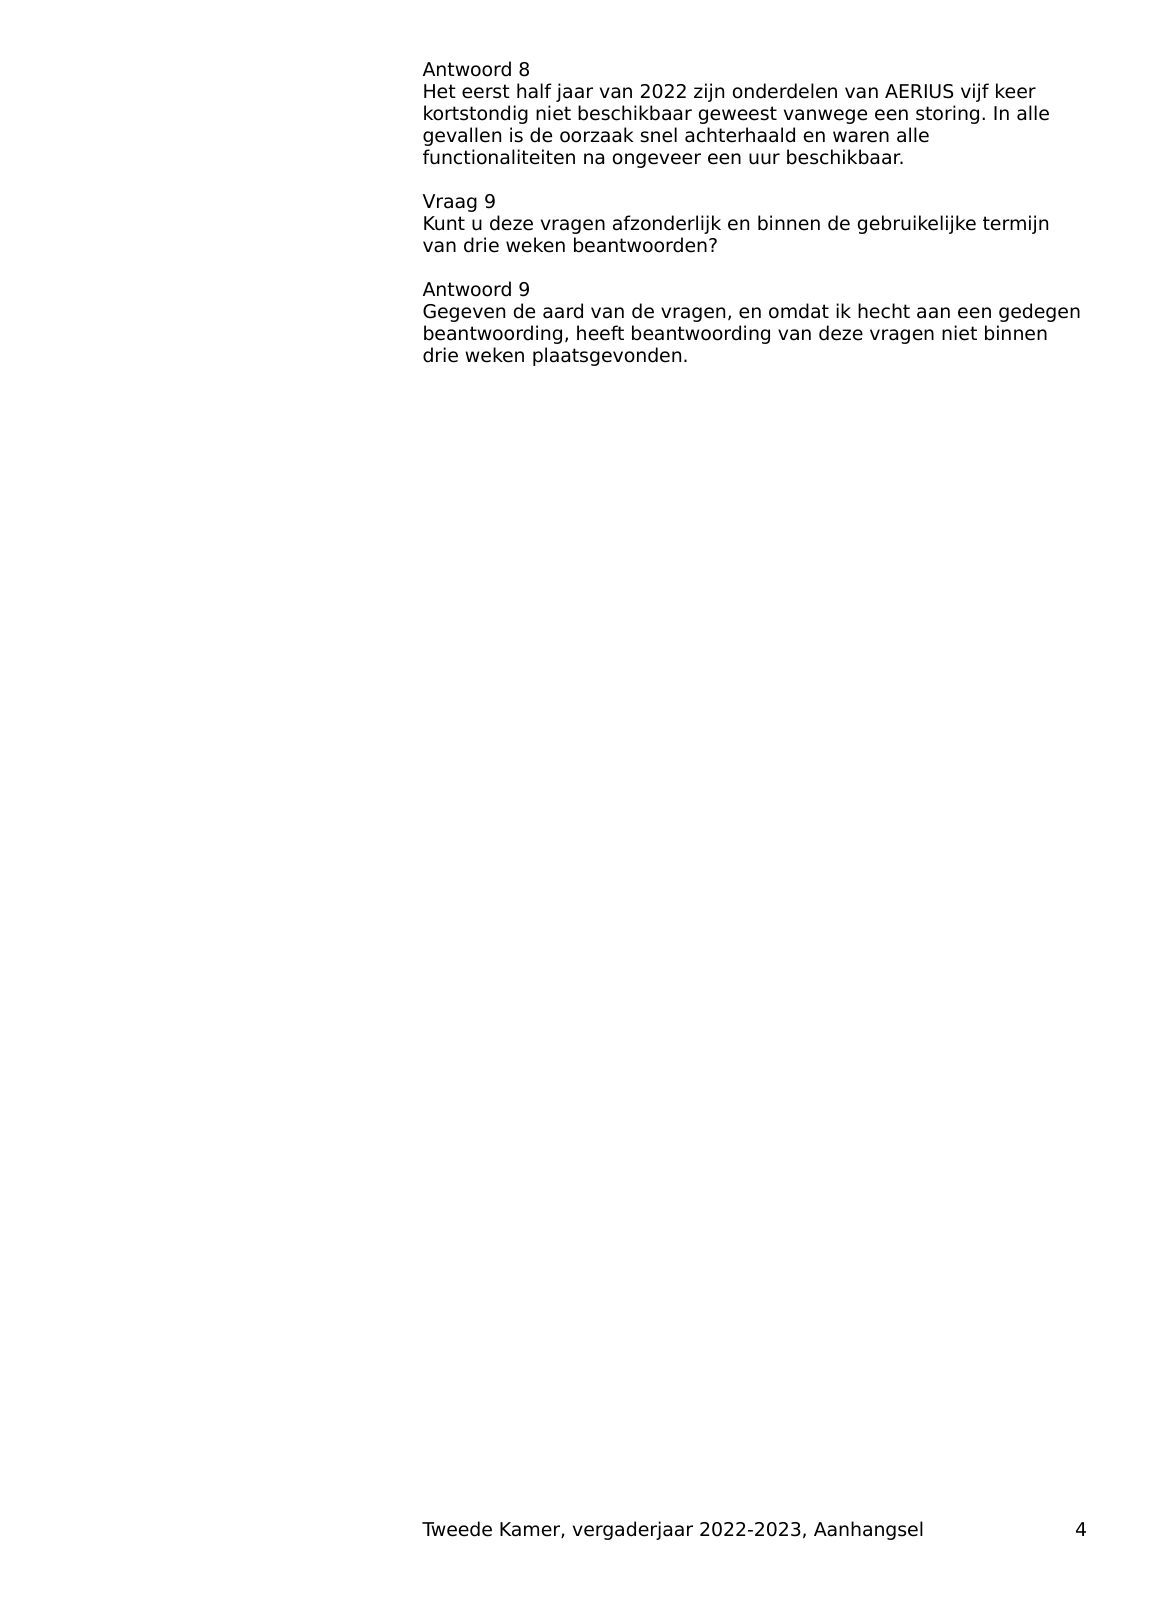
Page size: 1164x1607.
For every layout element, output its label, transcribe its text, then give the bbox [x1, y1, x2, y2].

text Het eerst half jaar van 2022 zijn onderdelen van AERIUS vijf keer kortstondig niet beschikbaar geweest vanwege een storing. In alle gevallen is de oorzaak snel achterhaald en waren alle functionaliteiten na ongeveer een uur beschikbaar. [422, 81, 1087, 169]
text Vraag 9 [422, 191, 1087, 213]
text Gegeven de aard van de vragen, en omdat ik hecht aan een gedegen beantwoording, heeft beantwoording van deze vragen niet binnen drie weken plaatsgevonden. [422, 301, 1087, 367]
text Antwoord 8 [422, 59, 1087, 81]
text Kunt u deze vragen afzonderlijk en binnen de gebruikelijke termijn van drie weken beantwoorden? [422, 213, 1087, 257]
text Antwoord 9 [422, 279, 1087, 301]
